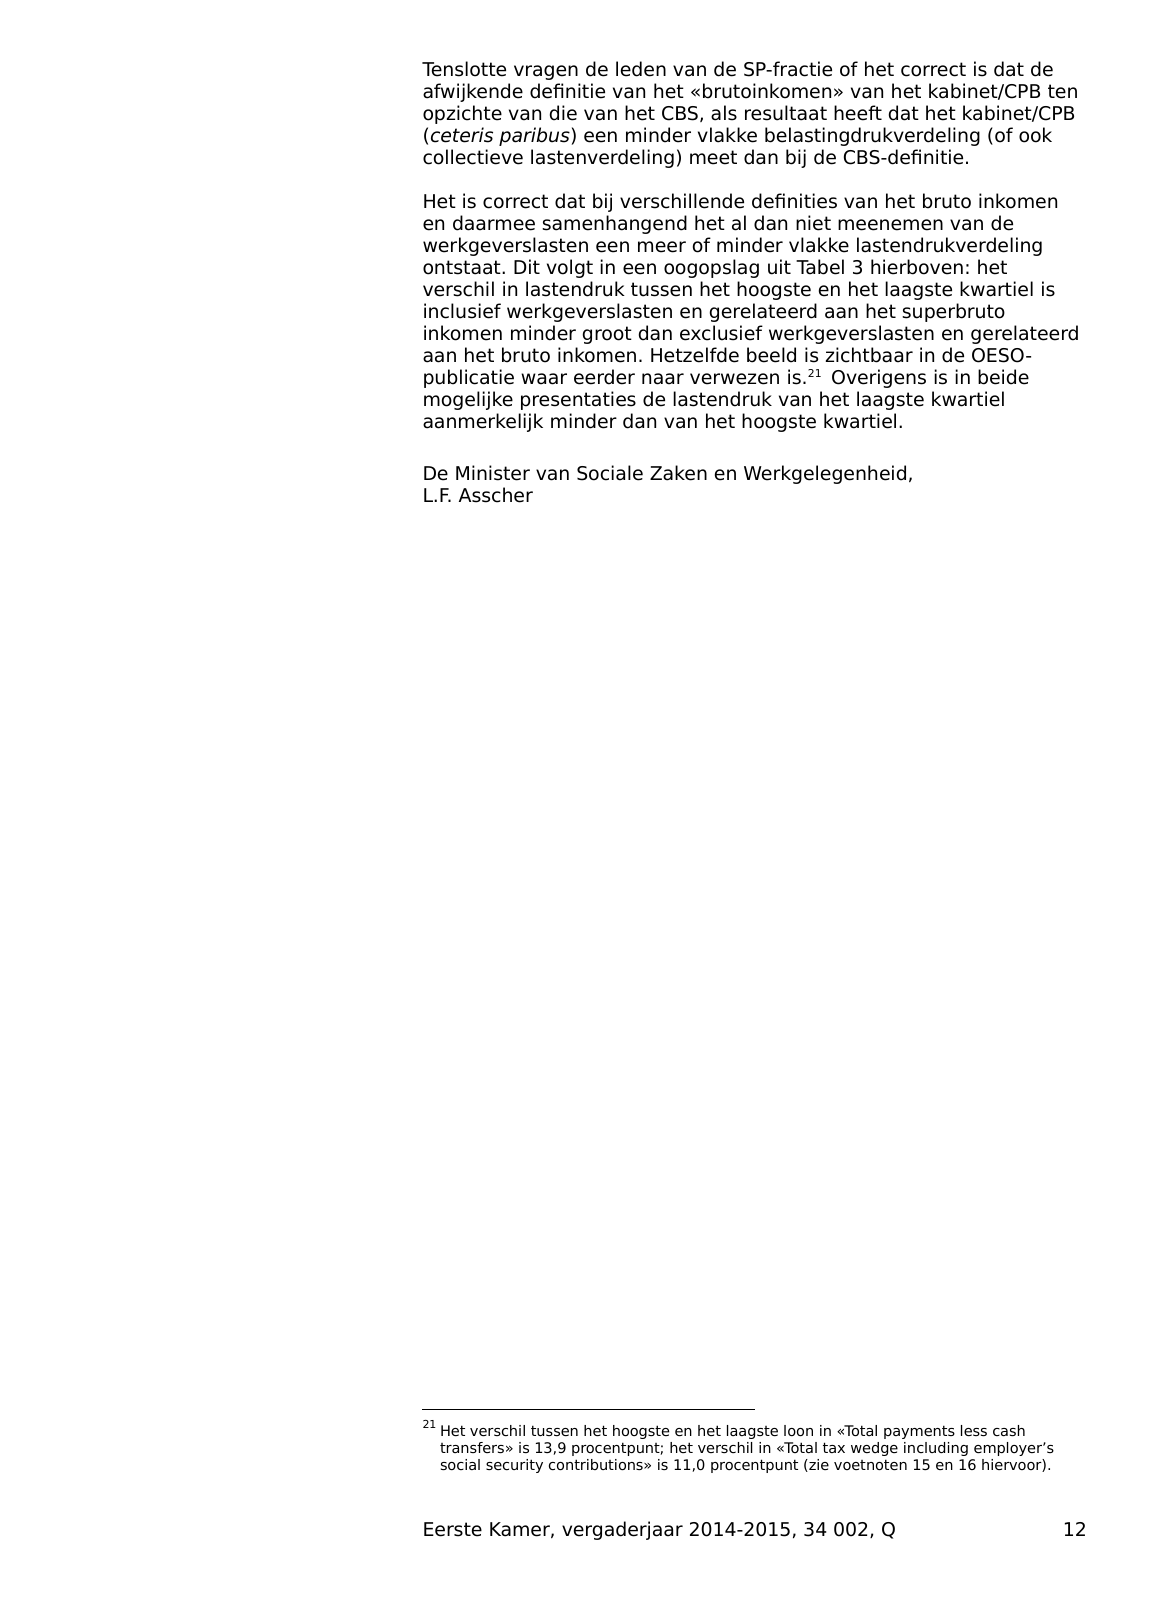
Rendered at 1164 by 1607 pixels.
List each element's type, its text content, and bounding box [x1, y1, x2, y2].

text Het is correct dat bij verschillende definities van het bruto inkomen en daarmee samenhangend het al dan niet meenemen van de werkgeverslasten een meer of minder vlakke lastendrukverdeling ontstaat. Dit volgt in een oogopslag uit Tabel 3 hierboven: het verschil in lastendruk tussen het hoogste en het laagste kwartiel is inclusief werkgeverslasten en gerelateerd aan het superbruto inkomen minder groot dan exclusief werkgeverslasten en gerelateerd aan het bruto inkomen. Hetzelfde beeld is zichtbaar in de OESO-publicatie waar eerder naar verwezen is. Overigens is in beide mogelijke presentaties de lastendruk van het laagste kwartiel aanmerkelijk minder dan van het hoogste kwartiel. [422, 191, 1087, 433]
text Het verschil tussen het hoogste en het laagste loon in «Total payments less cash transfers» is 13,9 procentpunt; het verschil in «Total tax wedge including employer’s social security contributions» is 11,0 procentpunt (zie voetnoten 15 en 16 hiervoor). [422, 1418, 1087, 1474]
text Tenslotte vragen de leden van de SP-fractie of het correct is dat de afwijkende definitie van het «brutoinkomen» van het kabinet/CPB ten opzichte van die van het CBS, als resultaat heeft dat het kabinet/CPB (ceteris paribus) een minder vlakke belastingdrukverdeling (of ook collectieve lastenverdeling) meet dan bij de CBS-definitie. [422, 59, 1087, 169]
text De Minister van Sociale Zaken en Werkgelegenheid, L.F. Asscher [422, 463, 1087, 507]
